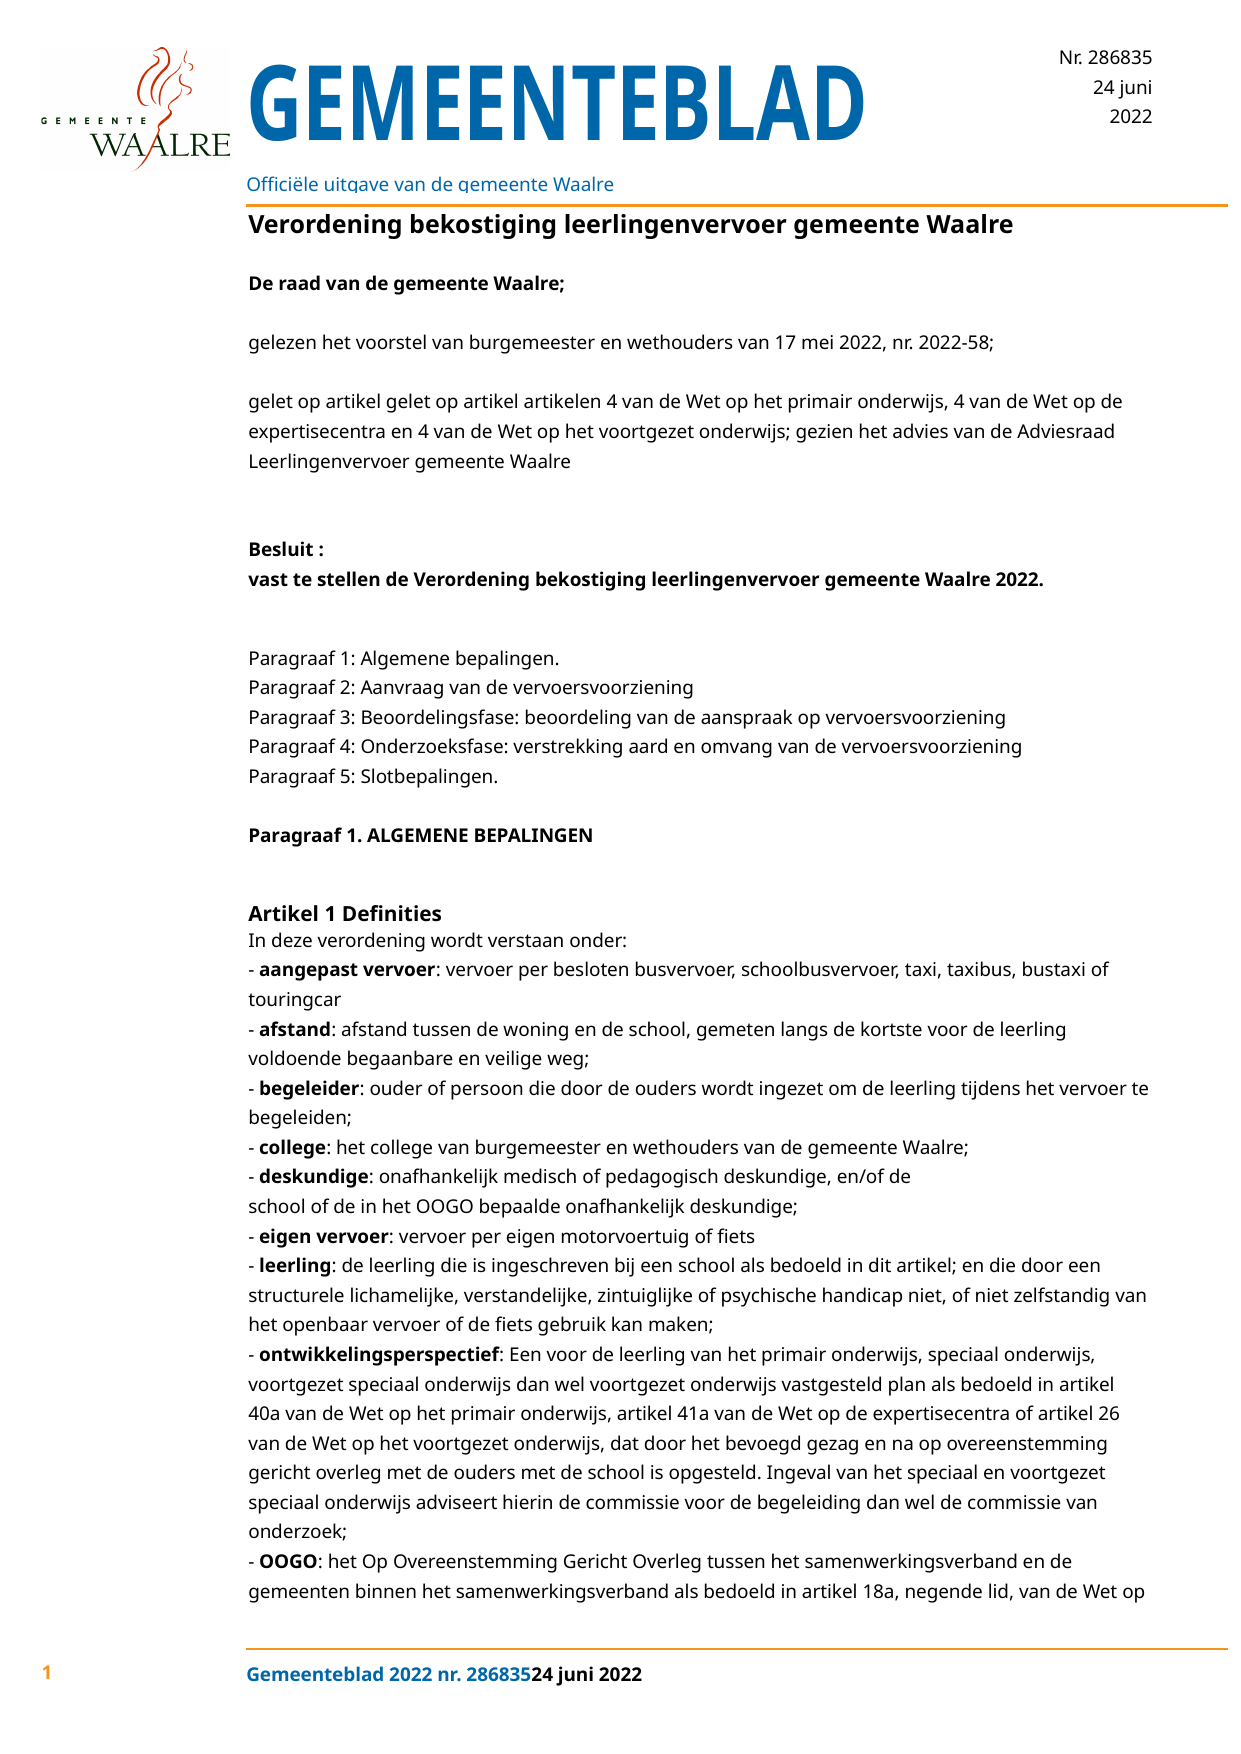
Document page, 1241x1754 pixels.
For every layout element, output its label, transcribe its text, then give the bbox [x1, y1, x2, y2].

text Paragraaf 1: Algemene bepalingen. [248, 645, 1152, 671]
text De raad van de gemeente Waalre; [248, 270, 1152, 296]
text Besluit : [248, 537, 1152, 562]
text Paragraaf 4: Onderzoeksfase: verstrekking aard en omvang van de vervoersvoorziening [248, 734, 1152, 759]
text - leerling: de leerling die is ingeschreven bij een school als bedoeld in dit artikel; en die door een structurele lichamelijke, verstandelijke, zintuiglijke of psychische handicap niet, of niet zelfstandig van het openbaar vervoer of de fiets gebruik kan maken; [248, 1252, 1152, 1337]
text Paragraaf 1. ALGEMENE BEPALINGEN [248, 822, 1152, 848]
text - eigen vervoer: vervoer per eigen motorvoertuig of fiets [248, 1223, 1152, 1249]
picture [41, 47, 231, 172]
text school of de in het OOGO bepaalde onafhankelijk deskundige; [248, 1193, 1152, 1219]
text gelezen het voorstel van burgemeester en wethouders van 17 mei 2022, nr. 2022-58; [248, 329, 1152, 355]
text In deze verordening wordt verstaan onder: [248, 927, 1152, 953]
text - college: het college van burgemeester en wethouders van de gemeente Waalre; [248, 1134, 1152, 1160]
text gelet op artikel gelet op artikel artikelen 4 van de Wet op het primair onderwijs, 4 van de Wet op de expertisecentra en 4 van de Wet op het voortgezet onderwijs; gezien het advies van de Adviesraad Leerlingenvervoer gemeente Waalre [248, 389, 1152, 473]
text - afstand: afstand tussen de woning en de school, gemeten langs de kortste voor de leerling voldoende begaanbare en veilige weg; [248, 1016, 1152, 1071]
text - begeleider: ouder of persoon die door de ouders wordt ingezet om de leerling tijdens het vervoer te begeleiden; [248, 1075, 1152, 1130]
text Artikel 1 Definities [248, 899, 1152, 927]
text vast te stellen de Verordening bekostiging leerlingenvervoer gemeente Waalre 2022. [248, 566, 1152, 592]
text - deskundige: onafhankelijk medisch of pedagogisch deskundige, en/of de [248, 1164, 1152, 1189]
text Paragraaf 2: Aanvraag van de vervoersvoorziening [248, 674, 1152, 700]
text Paragraaf 5: Slotbepalingen. [248, 763, 1152, 789]
text - OOGO: het Op Overeenstemming Gericht Overleg tussen het samenwerkingsverband en de gemeenten binnen het samenwerkingsverband als bedoeld in artikel 18a, negende lid, van de Wet op [248, 1548, 1152, 1604]
text Verordening bekostiging leerlingenvervoer gemeente Waalre [248, 207, 1152, 241]
text Paragraaf 3: Beoordelingsfase: beoordeling van de aanspraak op vervoersvoorziening [248, 704, 1152, 730]
text - aangepast vervoer: vervoer per besloten busvervoer, schoolbusvervoer, taxi, taxibus, bustaxi of touringcar [248, 957, 1152, 1012]
text - ontwikkelingsperspectief: Een voor de leerling van het primair onderwijs, speciaal onderwijs, voortgezet speciaal onderwijs dan wel voortgezet onderwijs vastgesteld plan als bedoeld in artikel 40a van de Wet op het primair onderwijs, artikel 41a van de Wet op de expertisecentra of artikel 26 van de Wet op het voortgezet onderwijs, dat door het bevoegd gezag en na op overeenstemming gericht overleg met de ouders met de school is opgesteld. Ingeval van het speciaal en voortgezet speciaal onderwijs adviseert hierin de commissie voor de begeleiding dan wel de commissie van onderzoek; [248, 1341, 1152, 1544]
